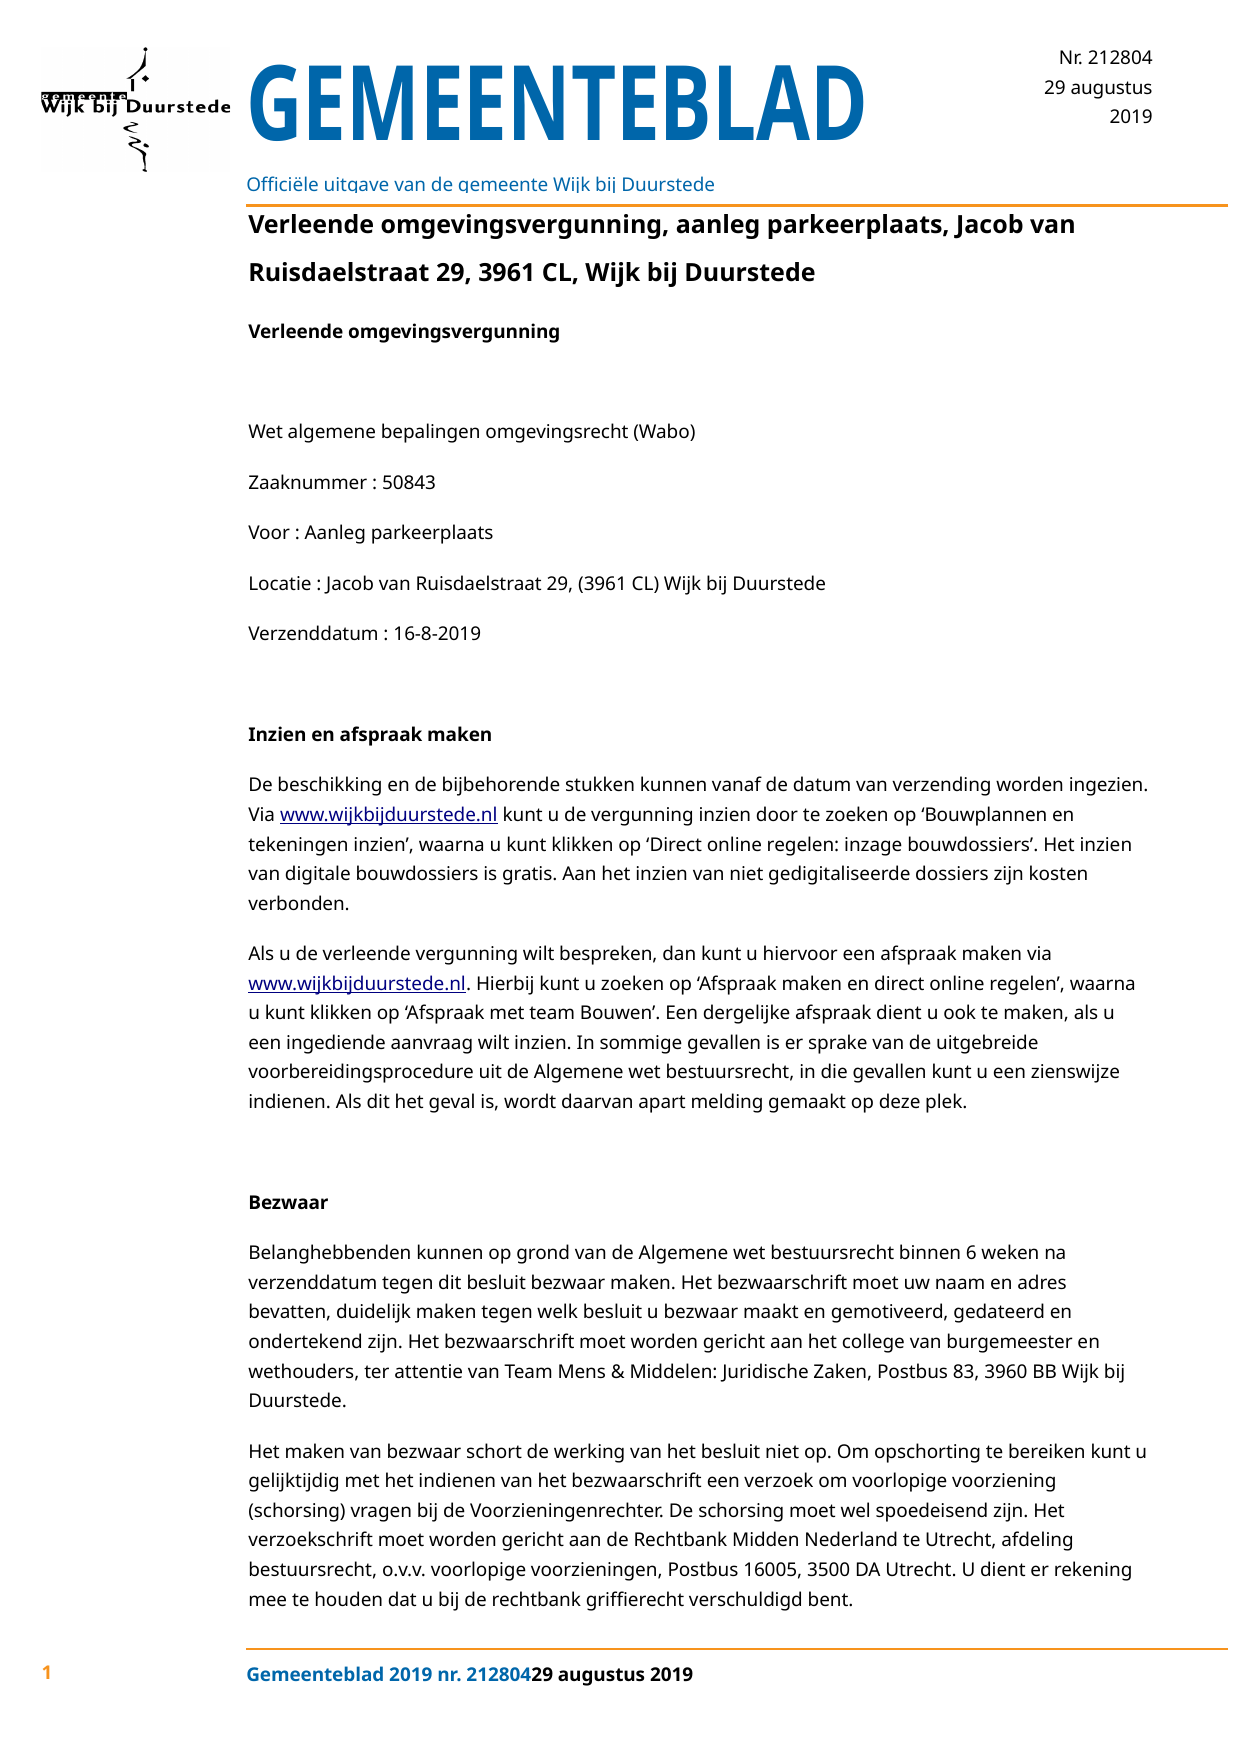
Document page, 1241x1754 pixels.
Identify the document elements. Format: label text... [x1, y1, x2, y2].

text Locatie : Jacob van Ruisdaelstraat 29, (3961 CL) Wijk bij Duurstede [248, 570, 1152, 596]
text Als u de verleende vergunning wilt bespreken, dan kunt u hiervoor een afspraak maken via www.wijkbijduurstede.nl. Hierbij kunt u zoeken op ‘Afspraak maken en direct online regelen’, waarna u kunt klikken op ‘Afspraak met team Bouwen’. Een dergelijke afspraak dient u ook te maken, als u een ingediende aanvraag wilt inzien. In sommige gevallen is er sprake van de uitgebreide voorbereidingsprocedure uit de Algemene wet bestuursrecht, in die gevallen kunt u een zienswijze indienen. Als dit het geval is, wordt daarvan apart melding gemaakt op deze plek. [248, 940, 1152, 1114]
text Zaaknummer : 50843 [248, 469, 1152, 495]
text Belanghebbenden kunnen op grond van de Algemene wet bestuursrecht binnen 6 weken na verzenddatum tegen dit besluit bezwaar maken. Het bezwaarschrift moet uw naam en adres bevatten, duidelijk maken tegen welk besluit u bezwaar maakt en gemotiveerd, gedateerd en ondertekend zijn. Het bezwaarschrift moet worden gericht aan het college van burgemeester en wethouders, ter attentie van Team Mens & Middelen: Juridische Zaken, Postbus 83, 3960 BB Wijk bij Duurstede. [248, 1239, 1152, 1413]
text Het maken van bezwaar schort de werking van het besluit niet op. Om opschorting te bereiken kunt u gelijktijdig met het indienen van het bezwaarschrift een verzoek om voorlopige voorziening (schorsing) vragen bij de Voorzieningenrechter. De schorsing moet wel spoedeisend zijn. Het verzoekschrift moet worden gericht aan de Rechtbank Midden Nederland te Utrecht, afdeling bestuursrecht, o.v.v. voorlopige voorzieningen, Postbus 16005, 3500 DA Utrecht. U dient er rekening mee te houden dat u bij de rechtbank griffierecht verschuldigd bent. [248, 1438, 1152, 1612]
text Verleende omgevingsvergunning [248, 318, 1152, 344]
text De beschikking en de bijbehorende stukken kunnen vanaf de datum van verzending worden ingezien. Via www.wijkbijduurstede.nl kunt u de vergunning inzien door te zoeken op ‘Bouwplannen en tekeningen inzien’, waarna u kunt klikken op ‘Direct online regelen: inzage bouwdossiers’. Het inzien van digitale bouwdossiers is gratis. Aan het inzien van niet gedigitaliseerde dossiers zijn kosten verbonden. [248, 772, 1152, 916]
text Bezwaar [248, 1189, 1152, 1215]
text Voor : Aanleg parkeerplaats [248, 519, 1152, 545]
text Verzenddatum : 16-8-2019 [248, 620, 1152, 646]
text Inzien en afspraak maken [248, 721, 1152, 747]
picture [41, 47, 231, 172]
text Verleende omgevingsvergunning, aanleg parkeerplaats, Jacob van Ruisdaelstraat 29, 3961 CL, Wijk bij Duurstede [248, 207, 1152, 288]
text Wet algemene bepalingen omgevingsrecht (Wabo) [248, 419, 1152, 444]
